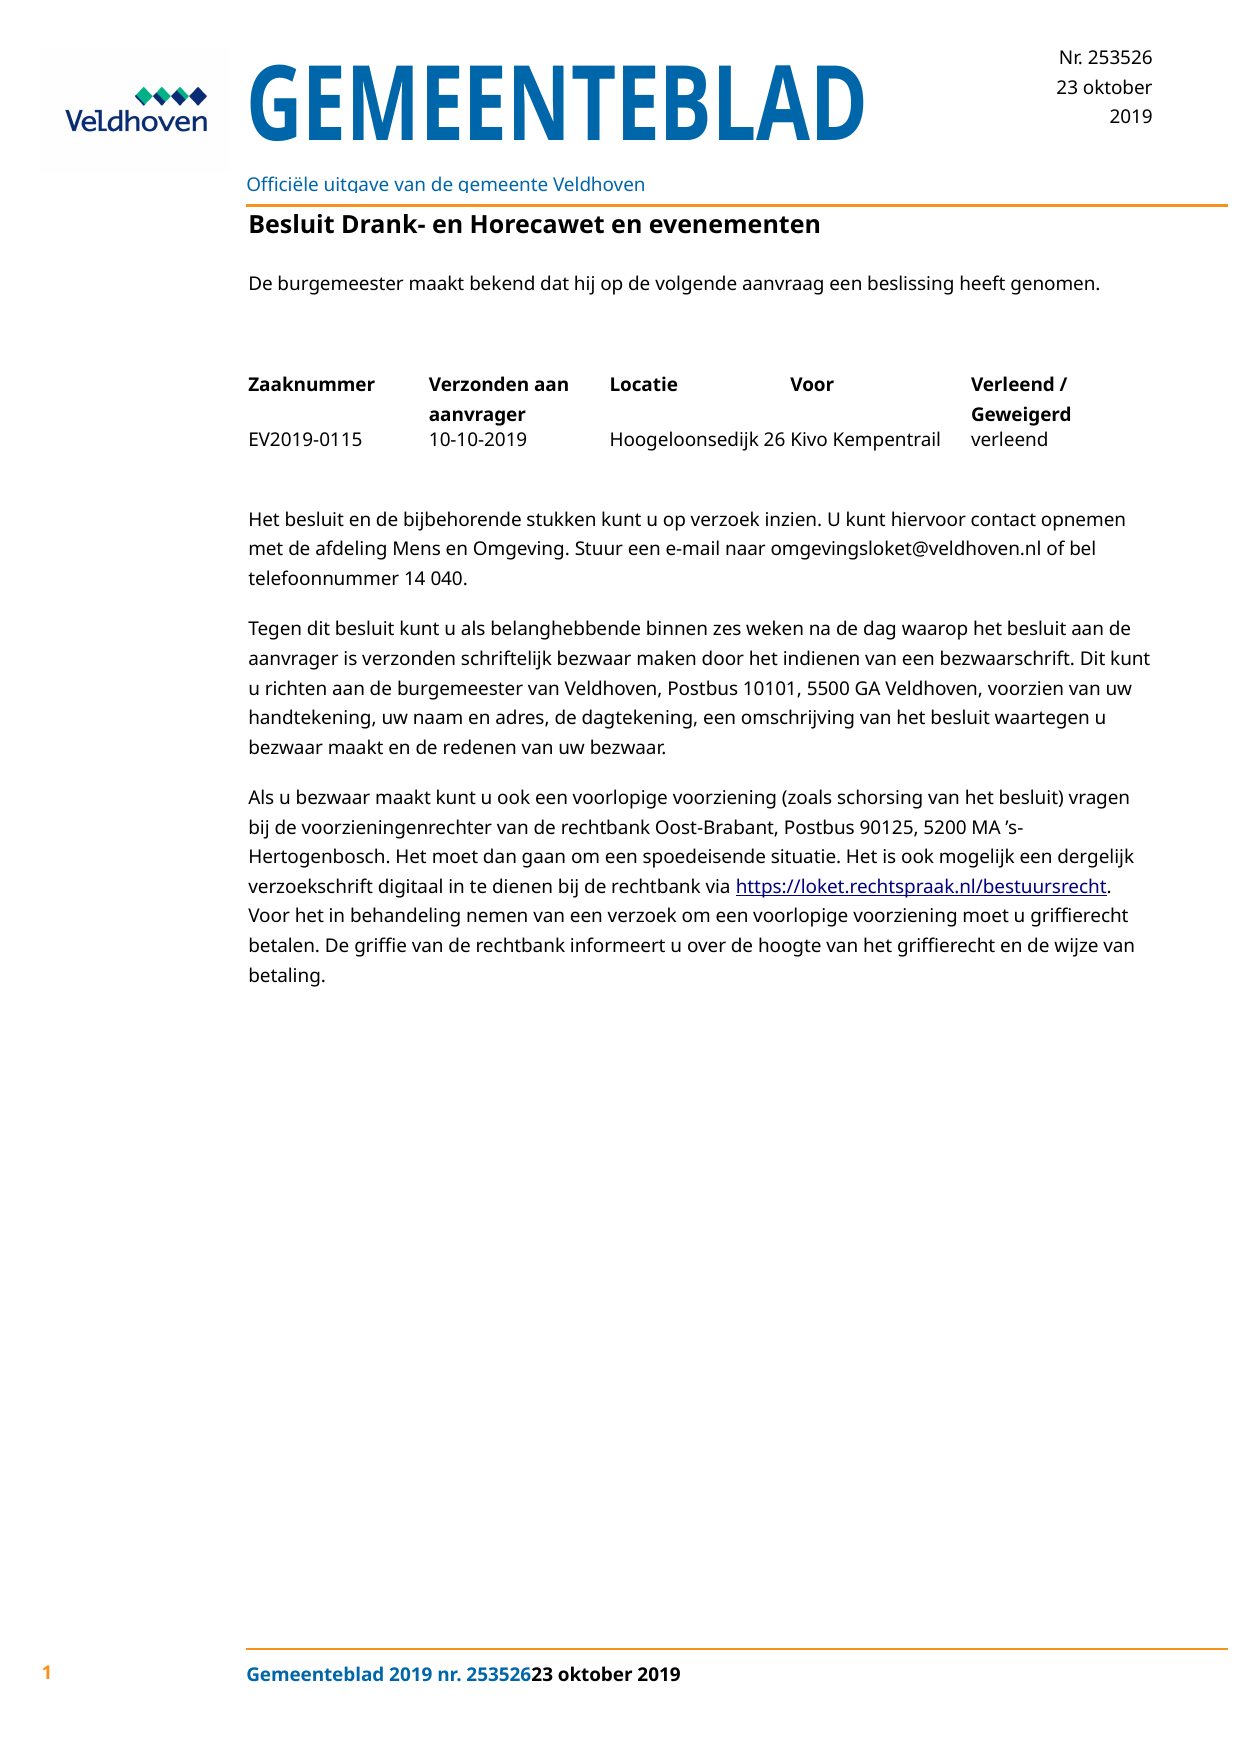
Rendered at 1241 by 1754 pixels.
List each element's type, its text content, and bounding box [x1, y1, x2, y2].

table_cell Hoogeloonsedijk 26 [609, 427, 790, 452]
table_cell Kivo Kempentrail [790, 427, 971, 452]
text Het besluit en de bijbehorende stukken kunt u op verzoek inzien. U kunt hiervoor contact opnemen met de afdeling Mens en Omgeving. Stuur een e-mail naar omgevingsloket@veldhoven.nl of bel telefoonnummer 14 040. [248, 506, 1152, 591]
text De burgemeester maakt bekend dat hij op de volgende aanvraag een beslissing heeft genomen. [248, 270, 1152, 296]
table_cell verleend [971, 427, 1152, 452]
text Besluit Drank- en Horecawet en evenementen [248, 207, 1152, 241]
table_header Verzonden aan aanvrager [429, 371, 609, 427]
table_header Zaaknummer [248, 371, 429, 427]
table_header Locatie [609, 371, 790, 427]
table_cell EV2019-0115 [248, 427, 429, 452]
text Als u bezwaar maakt kunt u ook een voorlopige voorziening (zoals schorsing van het besluit) vragen bij de voorzieningenrechter van de rechtbank Oost-Brabant, Postbus 90125, 5200 MA ’s-Hertogenbosch. Het moet dan gaan om een spoedeisende situatie. Het is ook mogelijk een dergelijk verzoekschrift digitaal in te dienen bij de rechtbank via https://loket.rechtspraak.nl/bestuursrecht. Voor het in behandeling nemen van een verzoek om een voorlopige voorziening moet u griffierecht betalen. De griffie van de rechtbank informeert u over de hoogte van het griffierecht en de wijze van betaling. [248, 784, 1152, 987]
text Tegen dit besluit kunt u als belanghebbende binnen zes weken na de dag waarop het besluit aan de aanvrager is verzonden schriftelijk bezwaar maken door het indienen van een bezwaarschrift. Dit kunt u richten aan de burgemeester van Veldhoven, Postbus 10101, 5500 GA Veldhoven, voorzien van uw handtekening, uw naam en adres, de dagtekening, een omschrijving van het besluit waartegen u bezwaar maakt en de redenen van uw bezwaar. [248, 616, 1152, 759]
picture [41, 47, 231, 172]
table_header Voor [790, 371, 971, 427]
table_cell 10-10-2019 [429, 427, 609, 452]
table_header Verleend / Geweigerd [971, 371, 1152, 427]
